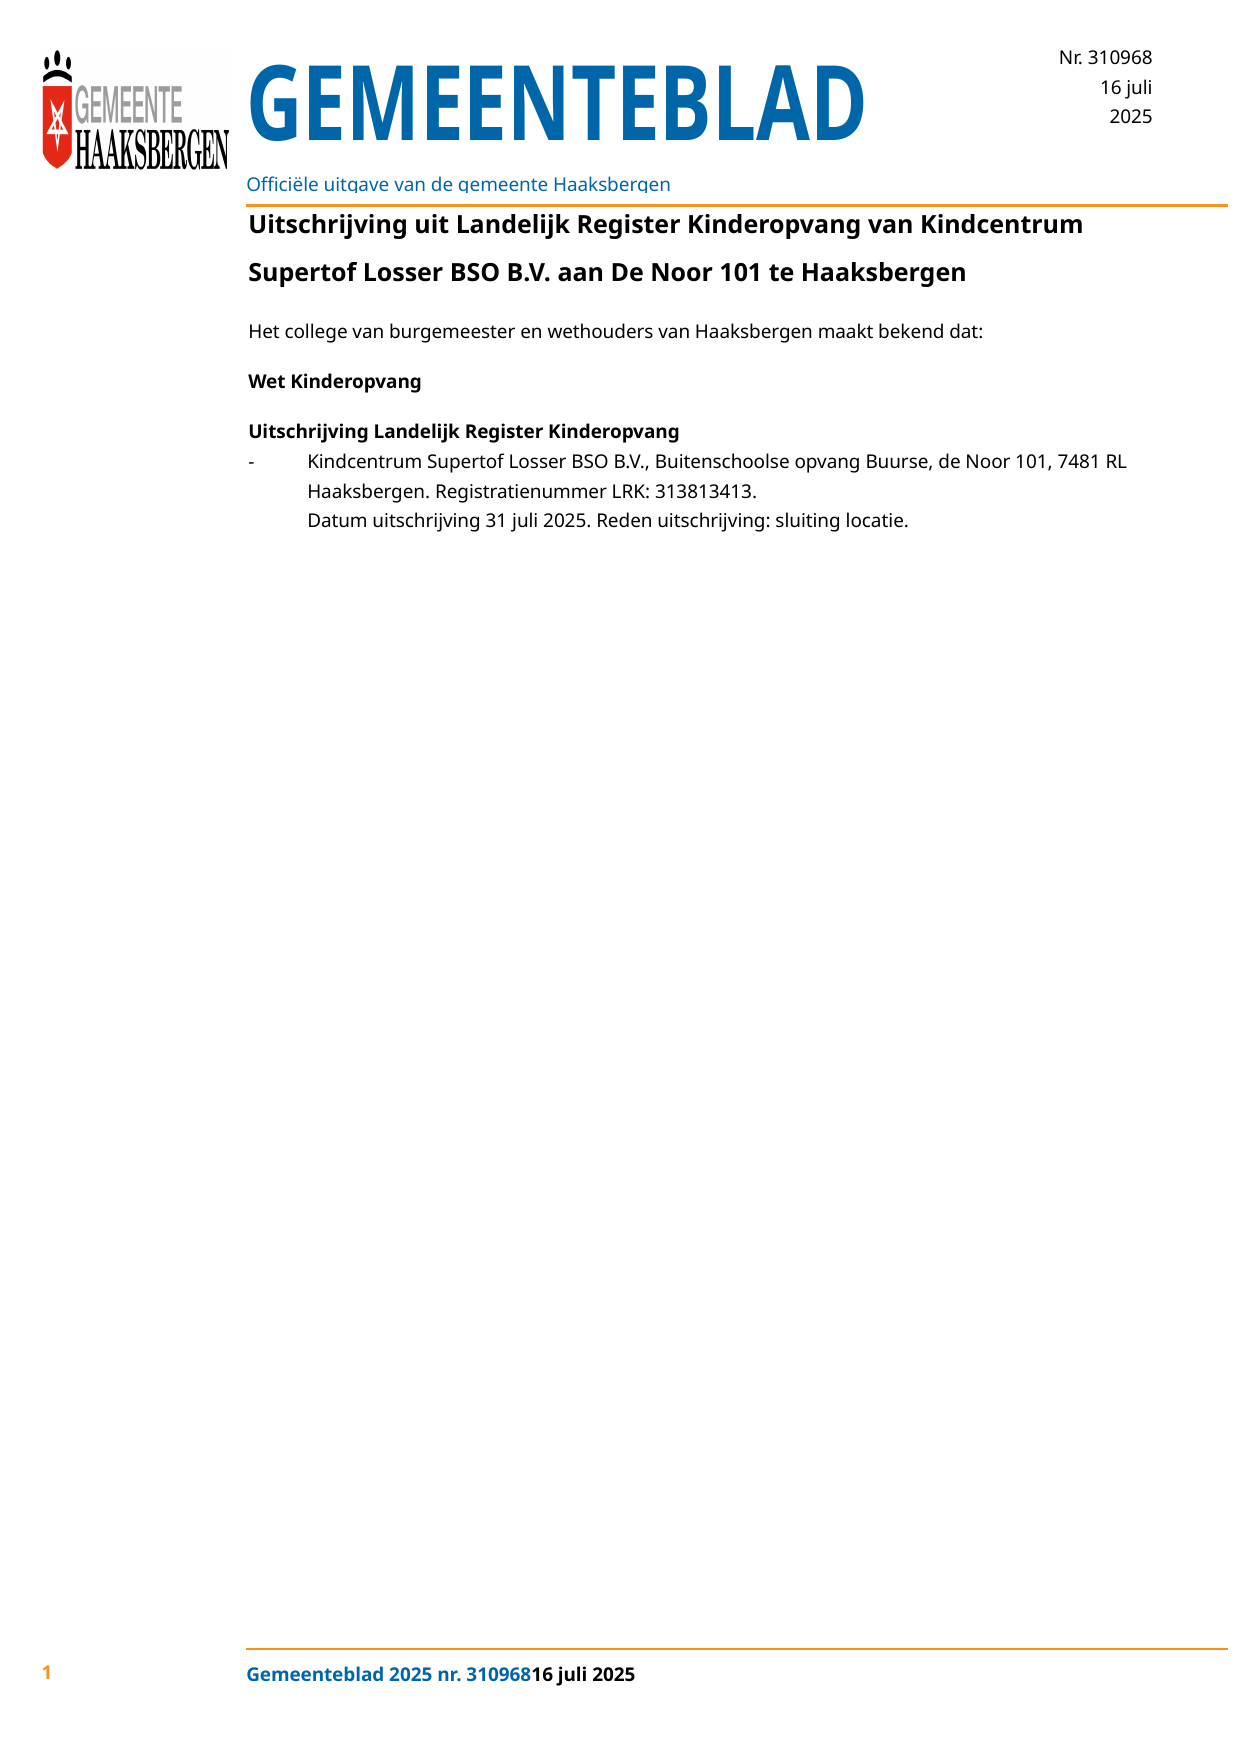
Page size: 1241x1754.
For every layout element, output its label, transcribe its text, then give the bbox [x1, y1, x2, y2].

list Datum uitschrijving 31 juli 2025. Reden uitschrijving: sluiting locatie. [248, 507, 1152, 533]
list Kindcentrum Supertof Losser BSO B.V., Buitenschoolse opvang Buurse, de Noor 101, 7481 RL Haaksbergen. Registratienummer LRK: 313813413. [248, 448, 1152, 504]
picture [41, 47, 231, 172]
text Het college van burgemeester en wethouders van Haaksbergen maakt bekend dat: [248, 318, 1152, 344]
text Wet Kinderopvang [248, 368, 1152, 394]
text Uitschrijving uit Landelijk Register Kinderopvang van Kindcentrum Supertof Losser BSO B.V. aan De Noor 101 te Haaksbergen [248, 207, 1152, 288]
text Uitschrijving Landelijk Register Kinderopvang [248, 419, 1152, 444]
